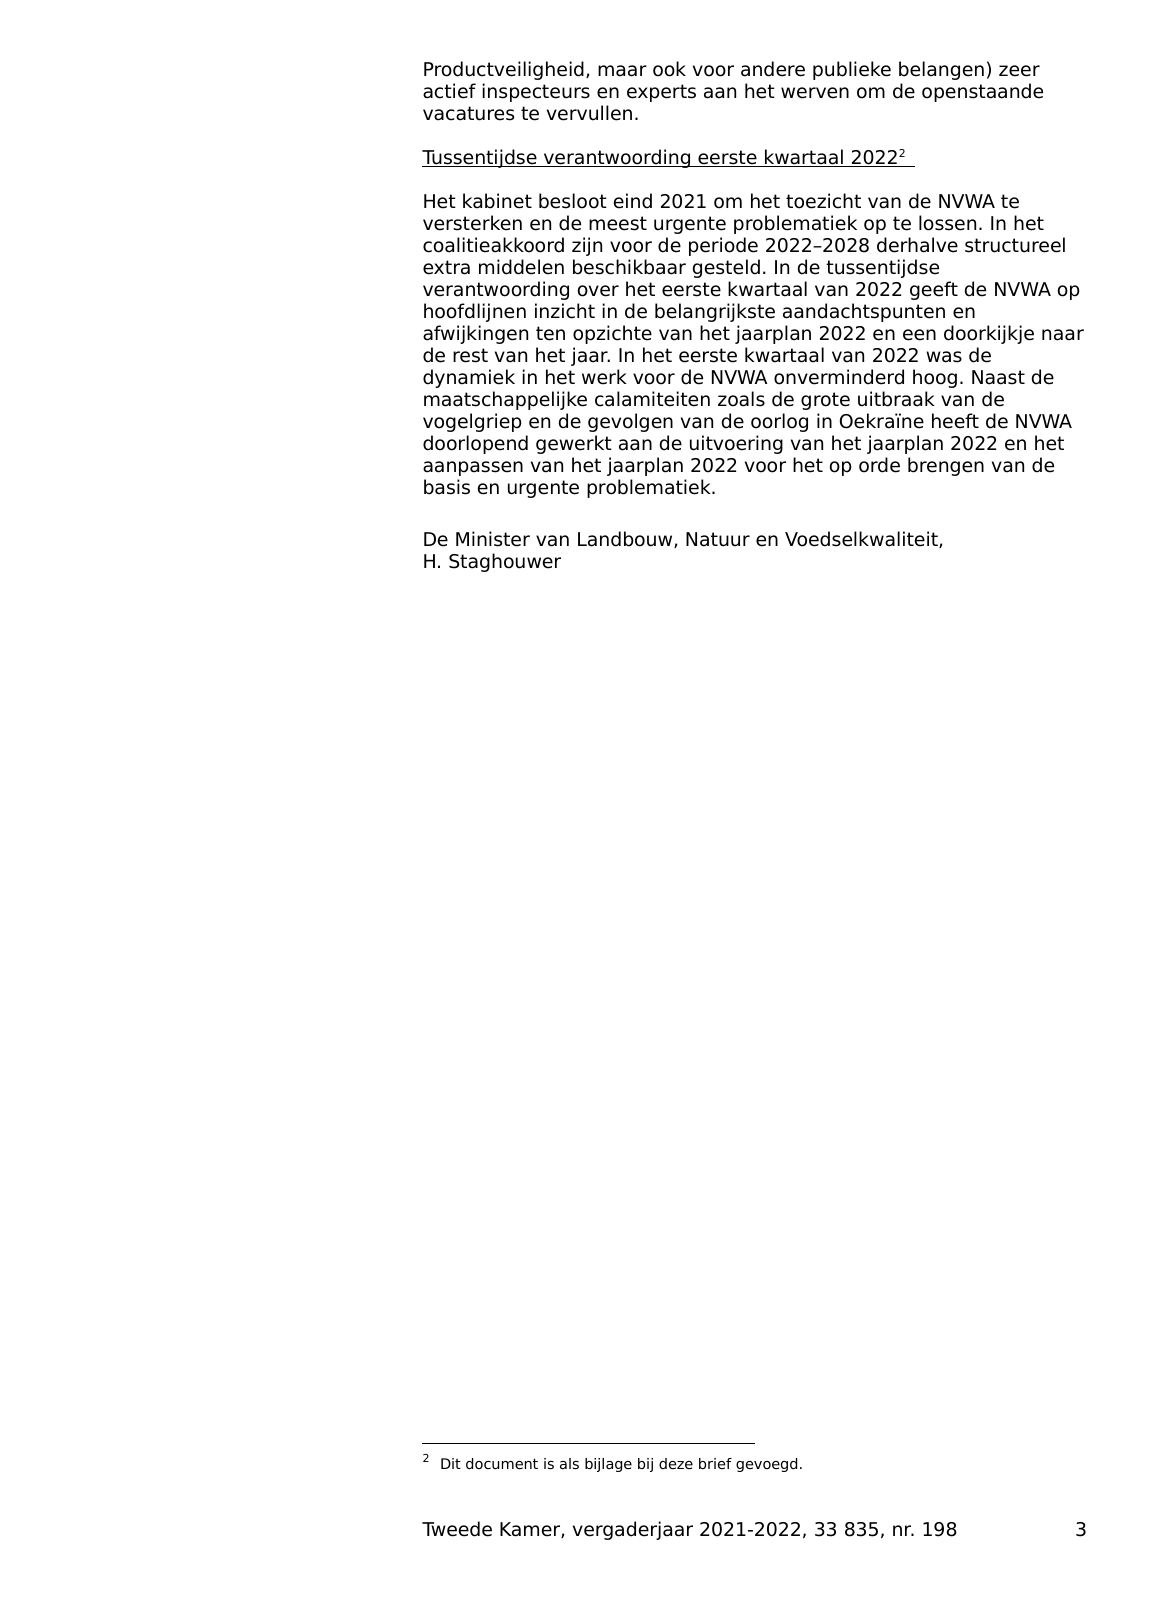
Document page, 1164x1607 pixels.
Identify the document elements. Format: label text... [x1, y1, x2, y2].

text Dit document is als bijlage bij deze brief gevoegd. [422, 1452, 1087, 1474]
text Productveiligheid, maar ook voor andere publieke belangen) zeer actief inspecteurs en experts aan het werven om de openstaande vacatures te vervullen. [422, 59, 1087, 125]
text Het kabinet besloot eind 2021 om het toezicht van de NVWA te versterken en de meest urgente problematiek op te lossen. In het coalitieakkoord zijn voor de periode 2022–2028 derhalve structureel extra middelen beschikbaar gesteld. In de tussentijdse verantwoording over het eerste kwartaal van 2022 geeft de NVWA op hoofdlijnen inzicht in de belangrijkste aandachtspunten en afwijkingen ten opzichte van het jaarplan 2022 en een doorkijkje naar de rest van het jaar. In het eerste kwartaal van 2022 was de dynamiek in het werk voor de NVWA onverminderd hoog. Naast de maatschappelijke calamiteiten zoals de grote uitbraak van de vogelgriep en de gevolgen van de oorlog in Oekraïne heeft de NVWA doorlopend gewerkt aan de uitvoering van het jaarplan 2022 en het aanpassen van het jaarplan 2022 voor het op orde brengen van de basis en urgente problematiek. [422, 191, 1087, 499]
text De Minister van Landbouw, Natuur en Voedselkwaliteit, H. Staghouwer [422, 529, 1087, 573]
subtitle Tussentijdse verantwoording eerste kwartaal 2022 [422, 147, 1087, 169]
